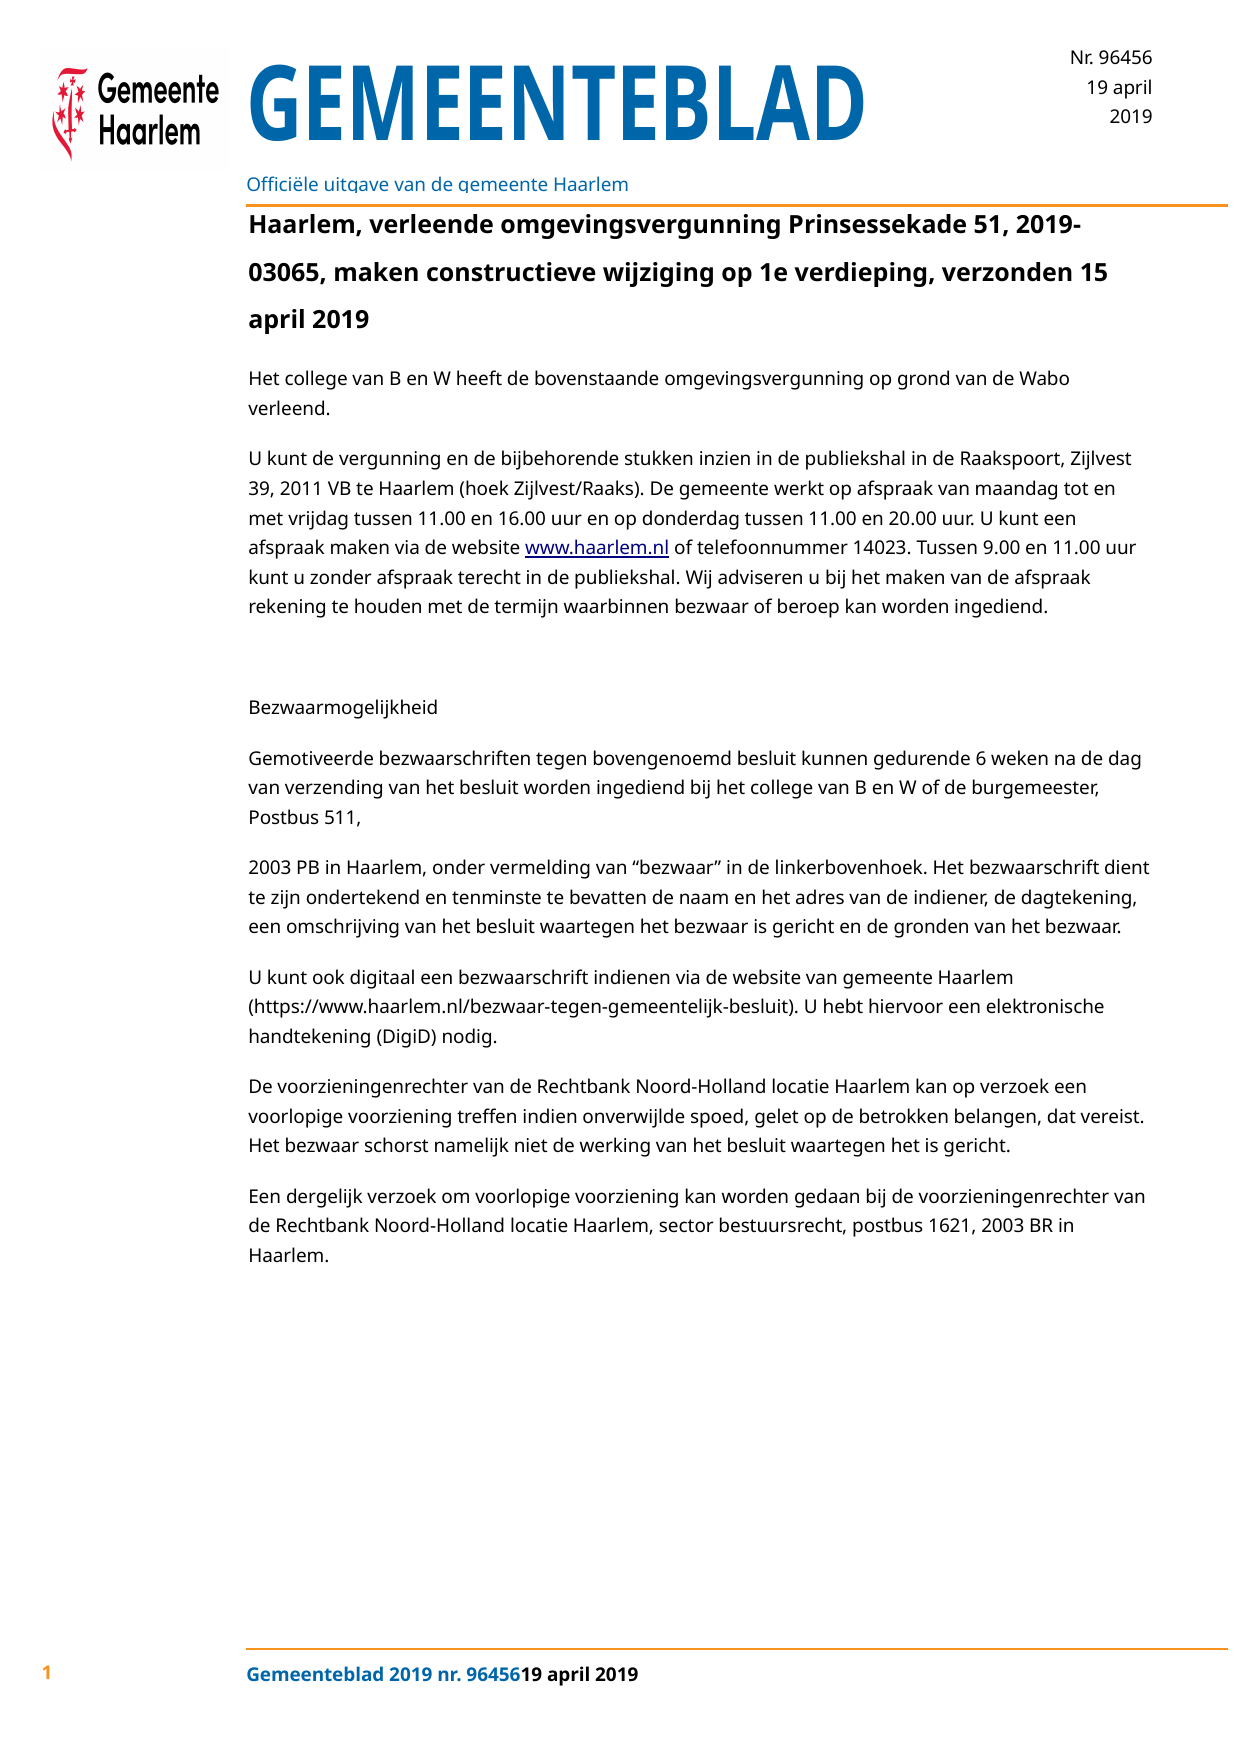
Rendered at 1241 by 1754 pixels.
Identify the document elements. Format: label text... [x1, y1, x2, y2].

text Gemotiveerde bezwaarschriften tegen bovengenoemd besluit kunnen gedurende 6 weken na de dag van verzending van het besluit worden ingediend bij het college van B en W of de burgemeester, Postbus 511, [248, 745, 1152, 829]
text Een dergelijk verzoek om voorlopige voorziening kan worden gedaan bij de voorzieningenrechter van de Rechtbank Noord-Holland locatie Haarlem, sector bestuursrecht, postbus 1621, 2003 BR in Haarlem. [248, 1183, 1152, 1268]
text 2003 PB in Haarlem, onder vermelding van “bezwaar” in de linkerbovenhoek. Het bezwaarschrift dient te zijn ondertekend en tenminste te bevatten de naam en het adres van de indiener, de dagtekening, een omschrijving van het besluit waartegen het bezwaar is gericht en de gronden van het bezwaar. [248, 854, 1152, 939]
text U kunt ook digitaal een bezwaarschrift indienen via de website van gemeente Haarlem (https://www.haarlem.nl/bezwaar-tegen-gemeentelijk-besluit). U hebt hiervoor een elektronische handtekening (DigiD) nodig. [248, 964, 1152, 1049]
text De voorzieningenrechter van de Rechtbank Noord-Holland locatie Haarlem kan op verzoek een voorlopige voorziening treffen indien onverwijlde spoed, gelet op de betrokken belangen, dat vereist. Het bezwaar schorst namelijk niet de werking van het besluit waartegen het is gericht. [248, 1073, 1152, 1158]
text Het college van B en W heeft de bovenstaande omgevingsvergunning op grond van de Wabo verleend. [248, 366, 1152, 421]
text Bezwaarmogelijkheid [248, 694, 1152, 720]
text Haarlem, verleende omgevingsvergunning Prinsessekade 51, 2019-03065, maken constructieve wijziging op 1e verdieping, verzonden 15 april 2019 [248, 207, 1152, 336]
picture [41, 47, 231, 172]
text U kunt de vergunning en de bijbehorende stukken inzien in de publiekshal in de Raakspoort, Zijlvest 39, 2011 VB te Haarlem (hoek Zijlvest/Raaks). De gemeente werkt op afspraak van maandag tot en met vrijdag tussen 11.00 en 16.00 uur en op donderdag tussen 11.00 en 20.00 uur. U kunt een afspraak maken via de website www.haarlem.nl of telefoonnummer 14023. Tussen 9.00 en 11.00 uur kunt u zonder afspraak terecht in de publiekshal. Wij adviseren u bij het maken van de afspraak rekening te houden met de termijn waarbinnen bezwaar of beroep kan worden ingediend. [248, 446, 1152, 619]
